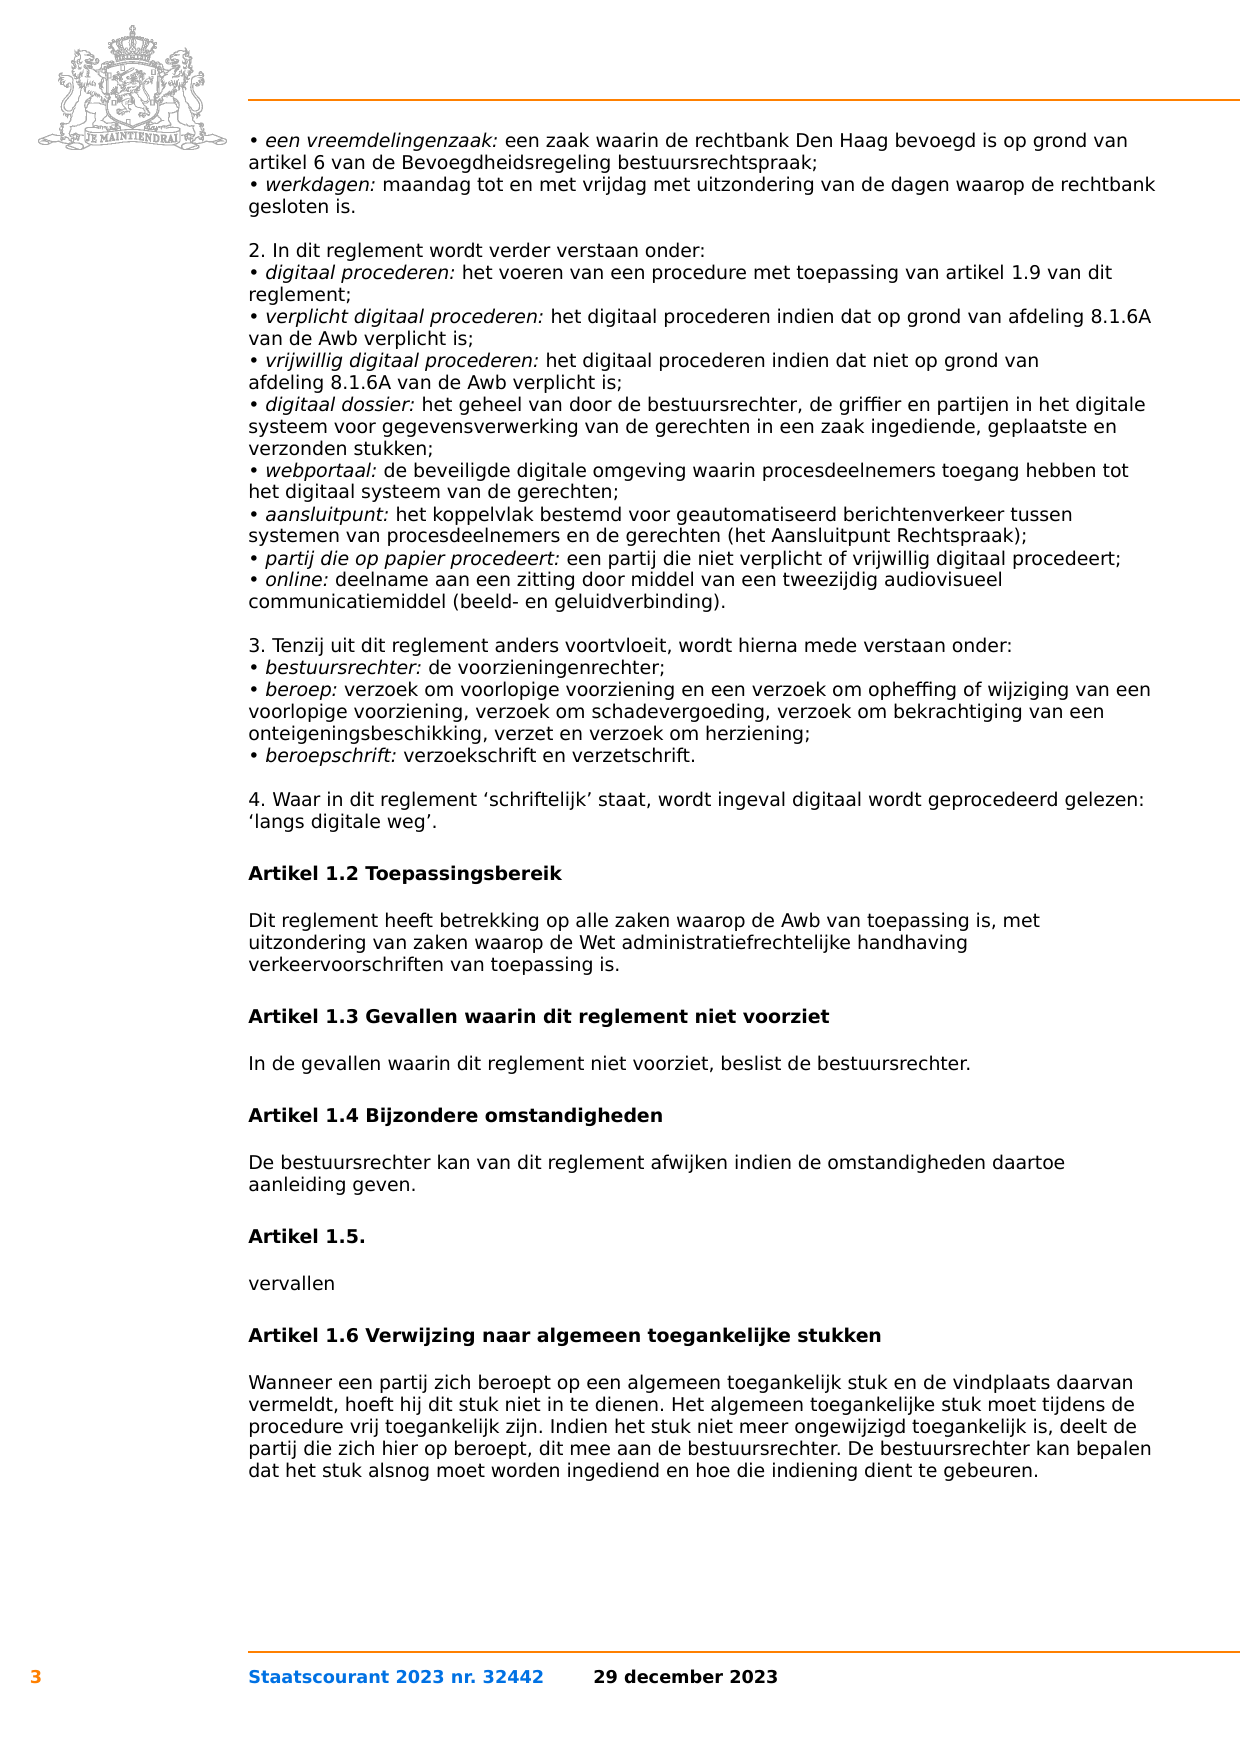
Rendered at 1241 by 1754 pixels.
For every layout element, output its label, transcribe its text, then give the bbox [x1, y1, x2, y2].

text De bestuursrechter kan van dit reglement afwijken indien de omstandigheden daartoe aanleiding geven. [248, 1152, 1163, 1196]
text • een vreemdelingenzaak: een zaak waarin de rechtbank Den Haag bevoegd is op grond van artikel 6 van de Bevoegdheidsregeling bestuursrechtspraak; [248, 130, 1163, 174]
text vervallen [248, 1273, 1163, 1295]
subtitle Artikel 1.2 Toepassingsbereik [248, 863, 1163, 885]
text 4. Waar in dit reglement ‘schriftelijk’ staat, wordt ingeval digitaal wordt geprocedeerd gelezen: ‘langs digitale weg’. [248, 789, 1163, 833]
text • werkdagen: maandag tot en met vrijdag met uitzondering van de dagen waarop de rechtbank gesloten is. [248, 174, 1163, 218]
picture [38, 25, 227, 150]
text • verplicht digitaal procederen: het digitaal procederen indien dat op grond van afdeling 8.1.6A van de Awb verplicht is; [248, 306, 1163, 349]
text • online: deelname aan een zitting door middel van een tweezijdig audiovisueel communicatiemiddel (beeld- en geluidverbinding). [248, 569, 1163, 613]
text 3. Tenzij uit dit reglement anders voortvloeit, wordt hierna mede verstaan onder: [248, 635, 1163, 657]
subtitle Artikel 1.6 Verwijzing naar algemeen toegankelijke stukken [248, 1325, 1163, 1347]
text Wanneer een partij zich beroept op een algemeen toegankelijk stuk en de vindplaats daarvan vermeldt, hoeft hij dit stuk niet in te dienen. Het algemeen toegankelijke stuk moet tijdens de procedure vrij toegankelijk zijn. Indien het stuk niet meer ongewijzigd toegankelijk is, deelt de partij die zich hier op beroept, dit mee aan de bestuursrechter. De bestuursrechter kan bepalen dat het stuk alsnog moet worden ingediend en hoe die indiening dient te gebeuren. [248, 1372, 1163, 1482]
text • bestuursrechter: de voorzieningenrechter; [248, 657, 1163, 679]
text • partij die op papier procedeert: een partij die niet verplicht of vrijwillig digitaal procedeert; [248, 547, 1163, 569]
text • beroepschrift: verzoekschrift en verzetschrift. [248, 745, 1163, 767]
subtitle Artikel 1.5. [248, 1226, 1163, 1248]
text • digitaal dossier: het geheel van door de bestuursrechter, de griffier en partijen in het digitale systeem voor gegevensverwerking van de gerechten in een zaak ingediende, geplaatste en verzonden stukken; [248, 393, 1163, 459]
text In de gevallen waarin dit reglement niet voorziet, beslist de bestuursrechter. [248, 1053, 1163, 1075]
subtitle Artikel 1.4 Bijzondere omstandigheden [248, 1105, 1163, 1127]
text • aansluitpunt: het koppelvlak bestemd voor geautomatiseerd berichtenverkeer tussen systemen van procesdeelnemers en de gerechten (het Aansluitpunt Rechtspraak); [248, 503, 1163, 547]
text • digitaal procederen: het voeren van een procedure met toepassing van artikel 1.9 van dit reglement; [248, 262, 1163, 306]
text • webportaal: de beveiligde digitale omgeving waarin procesdeelnemers toegang hebben tot het digitaal systeem van de gerechten; [248, 459, 1163, 503]
text • vrijwillig digitaal procederen: het digitaal procederen indien dat niet op grond van afdeling 8.1.6A van de Awb verplicht is; [248, 349, 1163, 393]
subtitle Artikel 1.3 Gevallen waarin dit reglement niet voorziet [248, 1006, 1163, 1028]
text 2. In dit reglement wordt verder verstaan onder: [248, 240, 1163, 262]
text • beroep: verzoek om voorlopige voorziening en een verzoek om opheffing of wijziging van een voorlopige voorziening, verzoek om schadevergoeding, verzoek om bekrachtiging van een onteigeningsbeschikking, verzet en verzoek om herziening; [248, 679, 1163, 745]
text Dit reglement heeft betrekking op alle zaken waarop de Awb van toepassing is, met uitzondering van zaken waarop de Wet administratiefrechtelijke handhaving verkeervoorschriften van toepassing is. [248, 910, 1163, 976]
